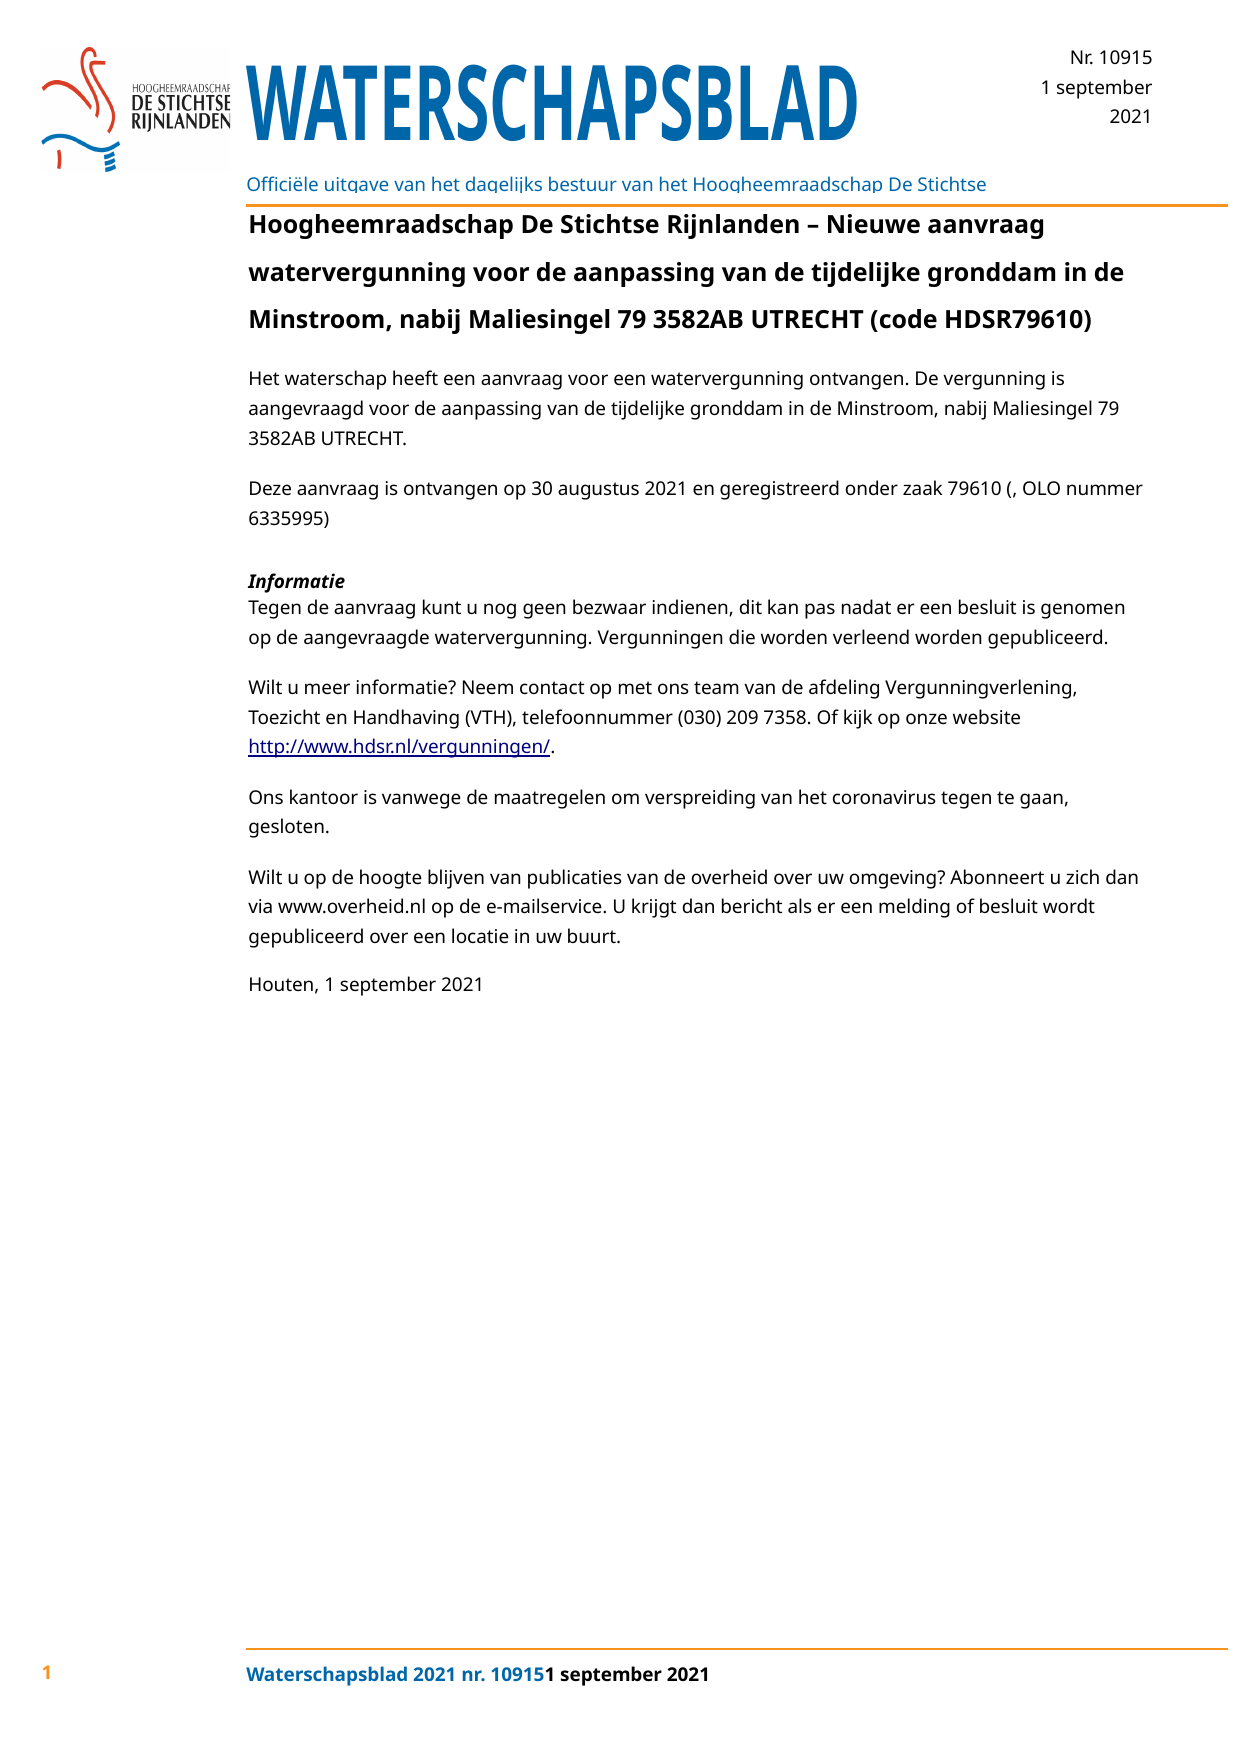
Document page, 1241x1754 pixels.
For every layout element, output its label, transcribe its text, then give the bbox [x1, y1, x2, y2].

text Hoogheemraadschap De Stichtse Rijnlanden – Nieuwe aanvraag watervergunning voor de aanpassing van de tijdelijke gronddam in de Minstroom, nabij Maliesingel 79 3582AB UTRECHT (code HDSR79610) [248, 207, 1152, 336]
text Het waterschap heeft een aanvraag voor een watervergunning ontvangen. De vergunning is aangevraagd voor de aanpassing van de tijdelijke gronddam in de Minstroom, nabij Maliesingel 79 3582AB UTRECHT. [248, 366, 1152, 450]
text Tegen de aanvraag kunt u nog geen bezwaar indienen, dit kan pas nadat er een besluit is genomen op de aangevraagde watervergunning. Vergunningen die worden verleend worden gepubliceerd. [248, 594, 1152, 650]
text Wilt u meer informatie? Neem contact op met ons team van de afdeling Vergunningverlening, Toezicht en Handhaving (VTH), telefoonnummer (030) 209 7358. Of kijk op onze website http://www.hdsr.nl/vergunningen/. [248, 674, 1152, 759]
text Houten, 1 september 2021 [248, 971, 1152, 997]
picture [41, 47, 231, 172]
text Informatie [248, 569, 1152, 594]
text Ons kantoor is vanwege de maatregelen om verspreiding van het coronavirus tegen te gaan, gesloten. [248, 784, 1152, 839]
text Wilt u op de hoogte blijven van publicaties van de overheid over uw omgeving? Abonneert u zich dan via www.overheid.nl op de e-mailservice. U krijgt dan bericht als er een melding of besluit wordt gepubliceerd over een locatie in uw buurt. [248, 864, 1152, 949]
text Deze aanvraag is ontvangen op 30 augustus 2021 en geregistreerd onder zaak 79610 (, OLO nummer 6335995) [248, 475, 1152, 530]
